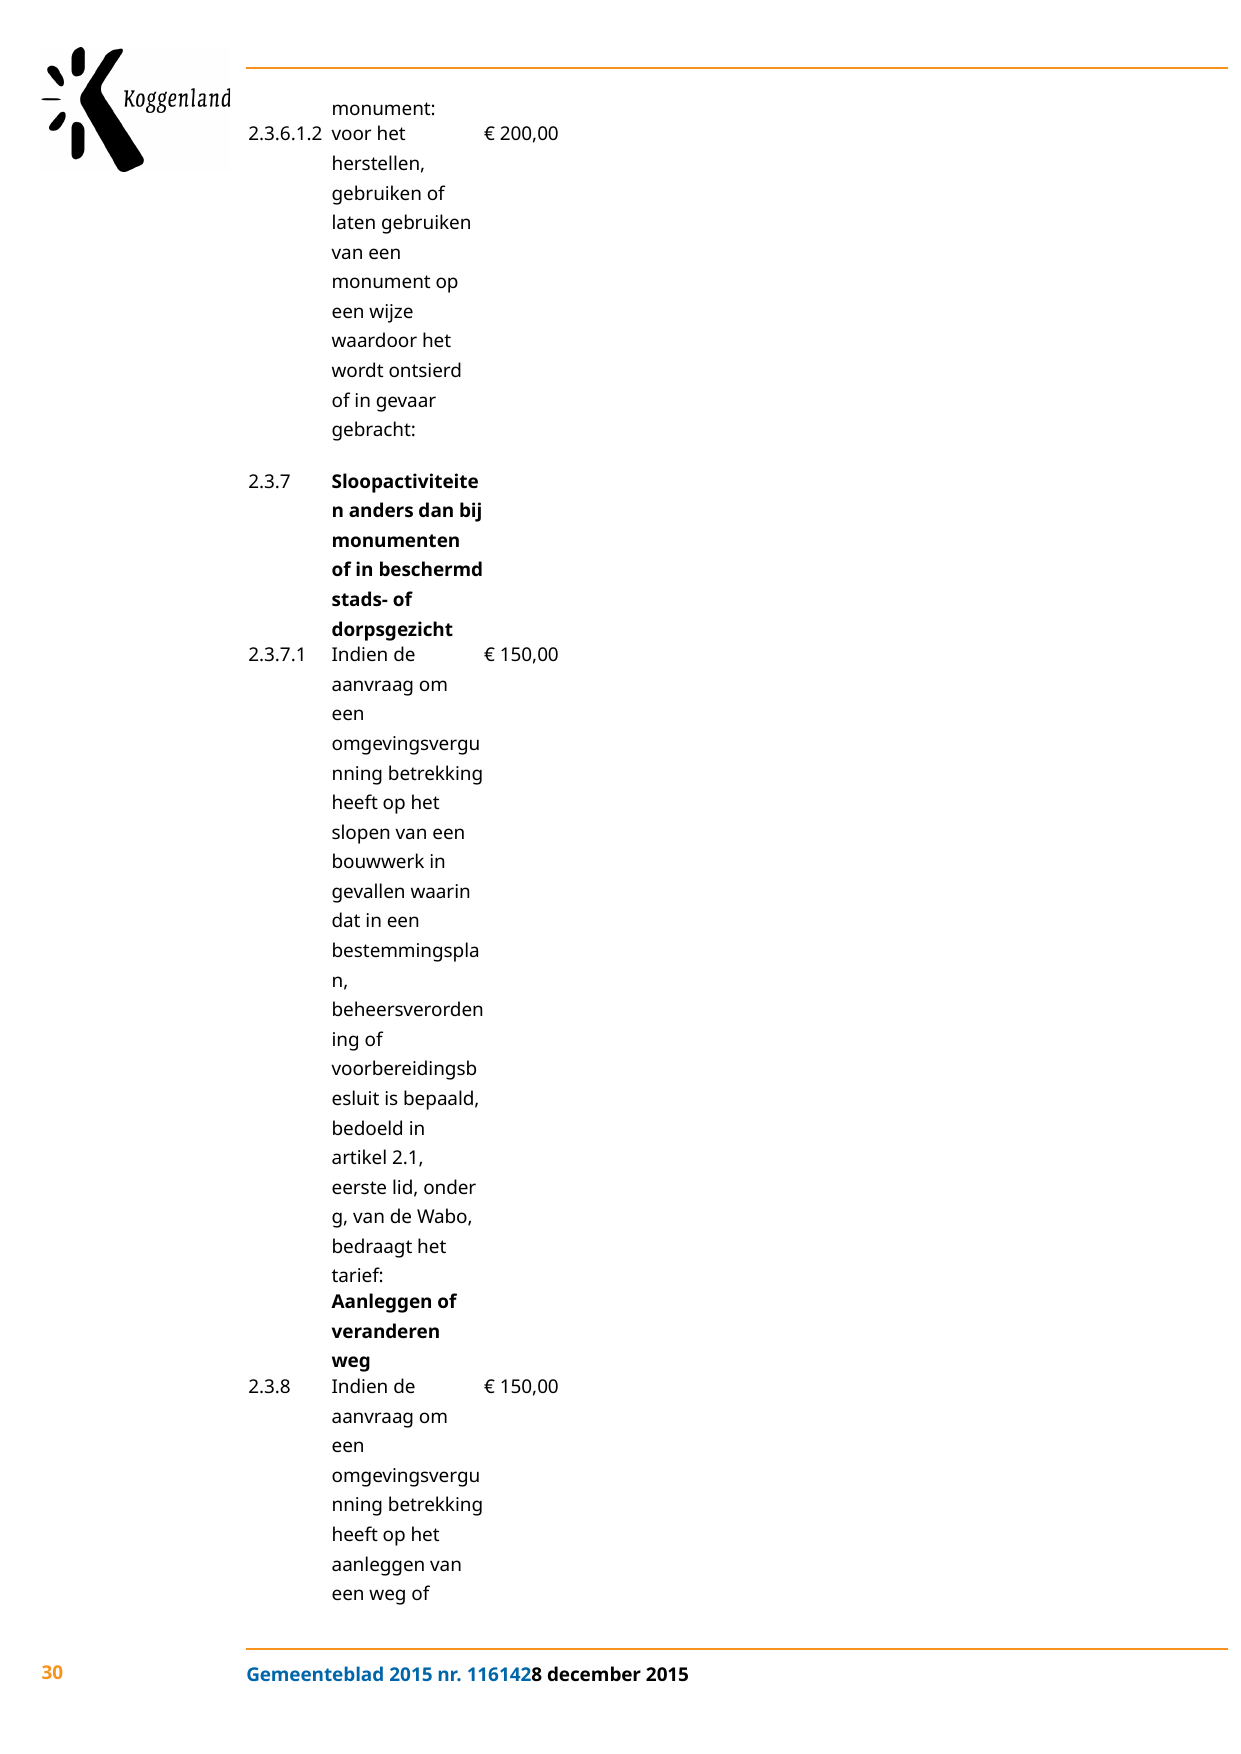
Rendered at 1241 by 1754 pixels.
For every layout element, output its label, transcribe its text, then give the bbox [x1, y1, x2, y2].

table_cell 2.3.7.1 [248, 641, 331, 1288]
table_cell [985, 442, 1152, 468]
table_cell [484, 95, 734, 121]
table_cell 2.3.7 [248, 468, 331, 641]
table_cell [985, 1373, 1152, 1606]
table_cell [985, 468, 1152, 641]
table_cell [484, 468, 734, 641]
table_cell [734, 468, 984, 641]
picture [41, 47, 231, 172]
table_cell monument: [331, 95, 484, 121]
table_cell Sloopactiviteiten anders dan bij monumenten of in beschermd stads- of dorpsgezicht [331, 468, 484, 641]
table_cell [331, 442, 484, 468]
table_cell voor het herstellen, gebruiken of laten gebruiken van een monument op een wijze waardoor het wordt ontsierd of in gevaar gebracht: [331, 121, 484, 442]
table_cell [985, 95, 1152, 121]
table_cell [484, 1289, 734, 1373]
table_cell [985, 1289, 1152, 1373]
table_cell 2.3.6.1.2 [248, 121, 331, 442]
table_cell [734, 121, 984, 442]
table_cell € 150,00 [484, 1373, 734, 1606]
table_cell € 200,00 [484, 121, 734, 442]
table_cell [734, 1289, 984, 1373]
table_cell Indien de aanvraag om een omgevingsvergunning betrekking heeft op het slopen van een bouwwerk in gevallen waarin dat in een bestemmingsplan, beheersverordening of voorbereidingsbesluit is bepaald, bedoeld in artikel 2.1, eerste lid, onder g, van de Wabo, bedraagt het tarief: [331, 641, 484, 1288]
table_cell Indien de aanvraag om een omgevingsvergunning betrekking heeft op het aanleggen van een weg of [331, 1373, 484, 1606]
table_cell [734, 95, 984, 121]
table_cell [985, 121, 1152, 442]
table_cell [248, 1289, 331, 1373]
table_cell [734, 641, 984, 1288]
table_cell € 150,00 [484, 641, 734, 1288]
table_cell [248, 95, 331, 121]
table_cell [248, 442, 331, 468]
table_cell [734, 1373, 984, 1606]
table_cell [734, 442, 984, 468]
table_cell [484, 442, 734, 468]
table_cell 2.3.8 [248, 1373, 331, 1606]
table_cell [985, 641, 1152, 1288]
table_cell Aanleggen of veranderen weg [331, 1289, 484, 1373]
